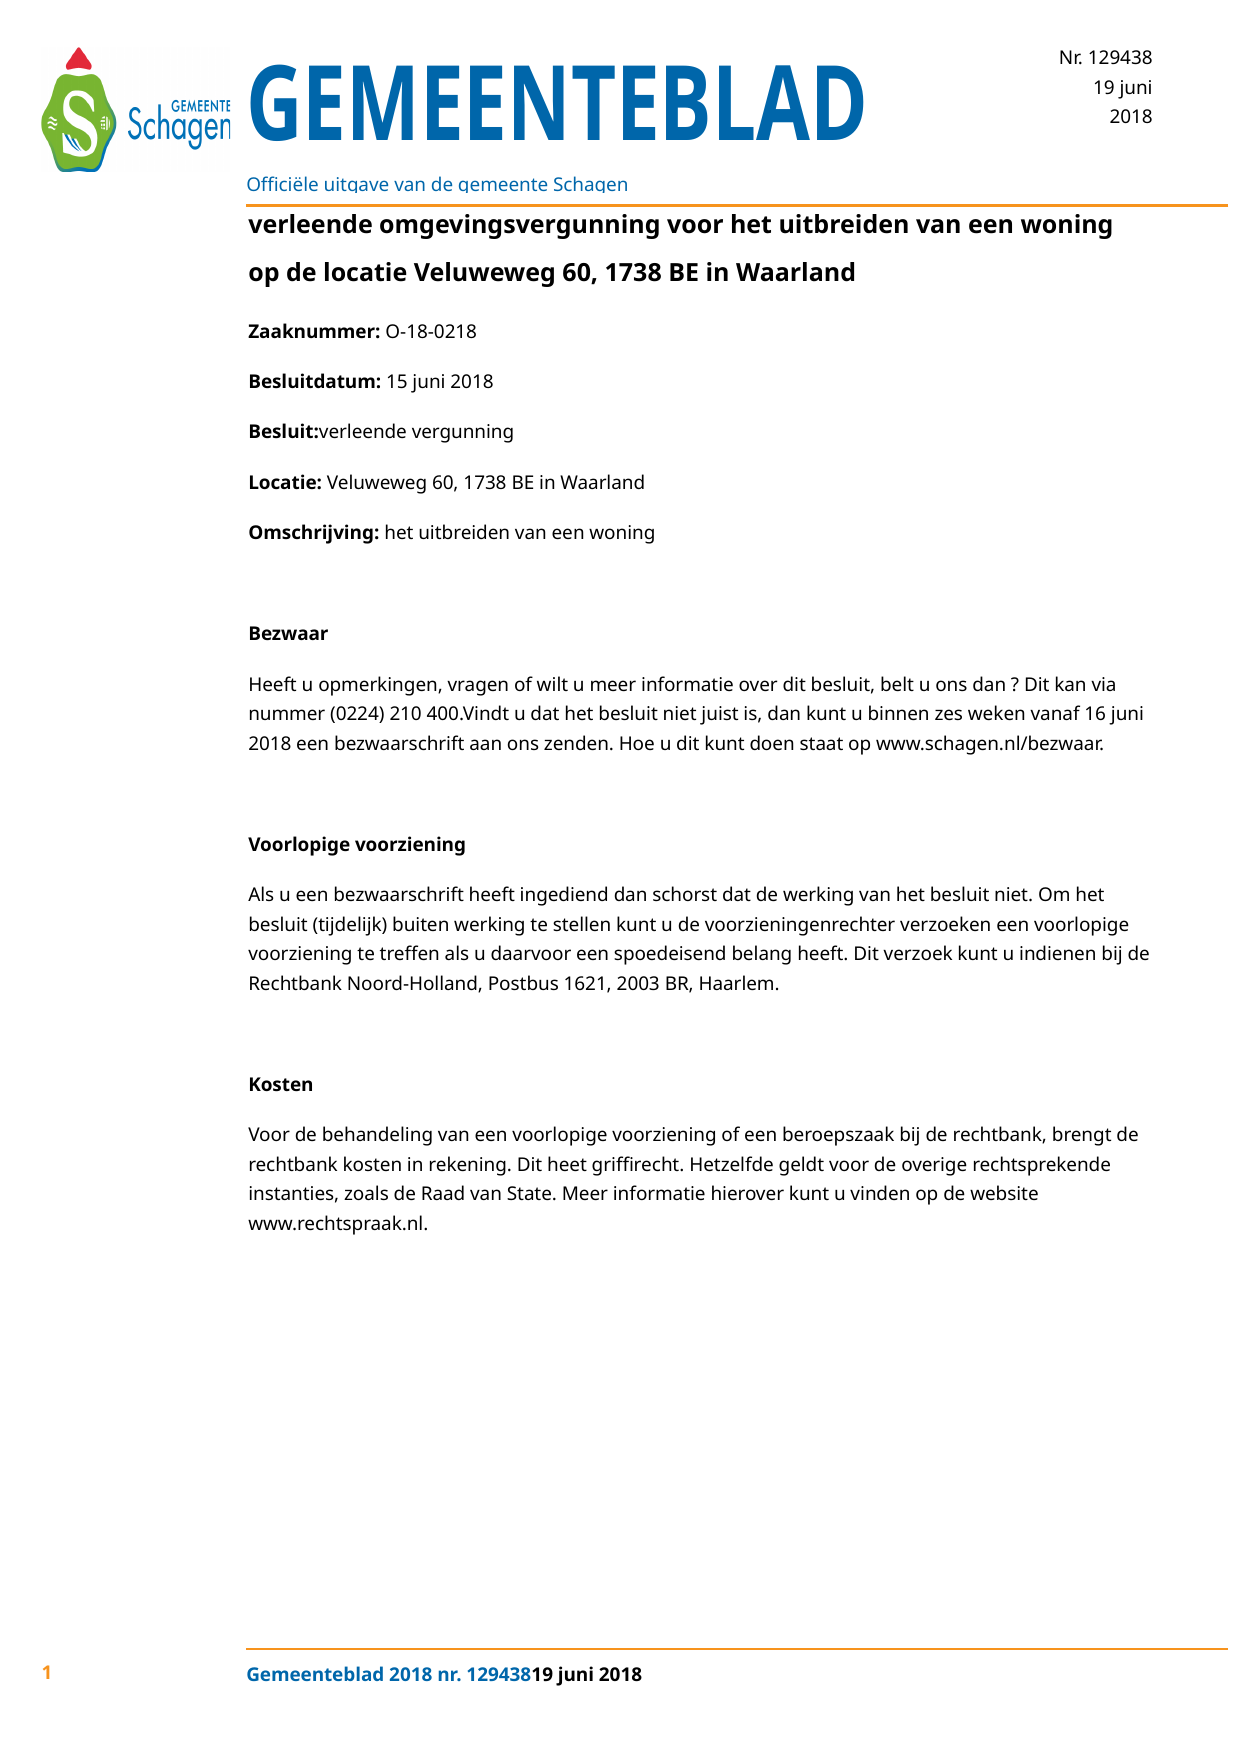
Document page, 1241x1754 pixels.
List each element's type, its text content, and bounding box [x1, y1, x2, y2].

text Locatie: Veluweweg 60, 1738 BE in Waarland [248, 469, 1152, 495]
text Heeft u opmerkingen, vragen of wilt u meer informatie over dit besluit, belt u ons dan ? Dit kan via nummer (0224) 210 400.Vindt u dat het besluit niet juist is, dan kunt u binnen zes weken vanaf 16 juni 2018 een bezwaarschrift aan ons zenden. Hoe u dit kunt doen staat op www.schagen.nl/bezwaar. [248, 671, 1152, 756]
text Voorlopige voorziening [248, 831, 1152, 857]
text Besluit:verleende vergunning [248, 419, 1152, 444]
picture [41, 47, 231, 172]
text Zaaknummer: O-18-0218 [248, 318, 1152, 344]
text Als u een bezwaarschrift heeft ingediend dan schorst dat de werking van het besluit niet. Om het besluit (tijdelijk) buiten werking te stellen kunt u de voorzieningenrechter verzoeken een voorlopige voorziening te treffen als u daarvoor een spoedeisend belang heeft. Dit verzoek kunt u indienen bij de Rechtbank Noord-Holland, Postbus 1621, 2003 BR, Haarlem. [248, 881, 1152, 996]
text Bezwaar [248, 620, 1152, 646]
text verleende omgevingsvergunning voor het uitbreiden van een woning op de locatie Veluweweg 60, 1738 BE in Waarland [248, 207, 1152, 288]
text Voor de behandeling van een voorlopige voorziening of een beroepszaak bij de rechtbank, brengt de rechtbank kosten in rekening. Dit heet griffirecht. Hetzelfde geldt voor de overige rechtsprekende instanties, zoals de Raad van State. Meer informatie hierover kunt u vinden op de website www.rechtspraak.nl. [248, 1121, 1152, 1236]
text Kosten [248, 1071, 1152, 1097]
text Omschrijving: het uitbreiden van een woning [248, 519, 1152, 545]
text Besluitdatum: 15 juni 2018 [248, 368, 1152, 394]
